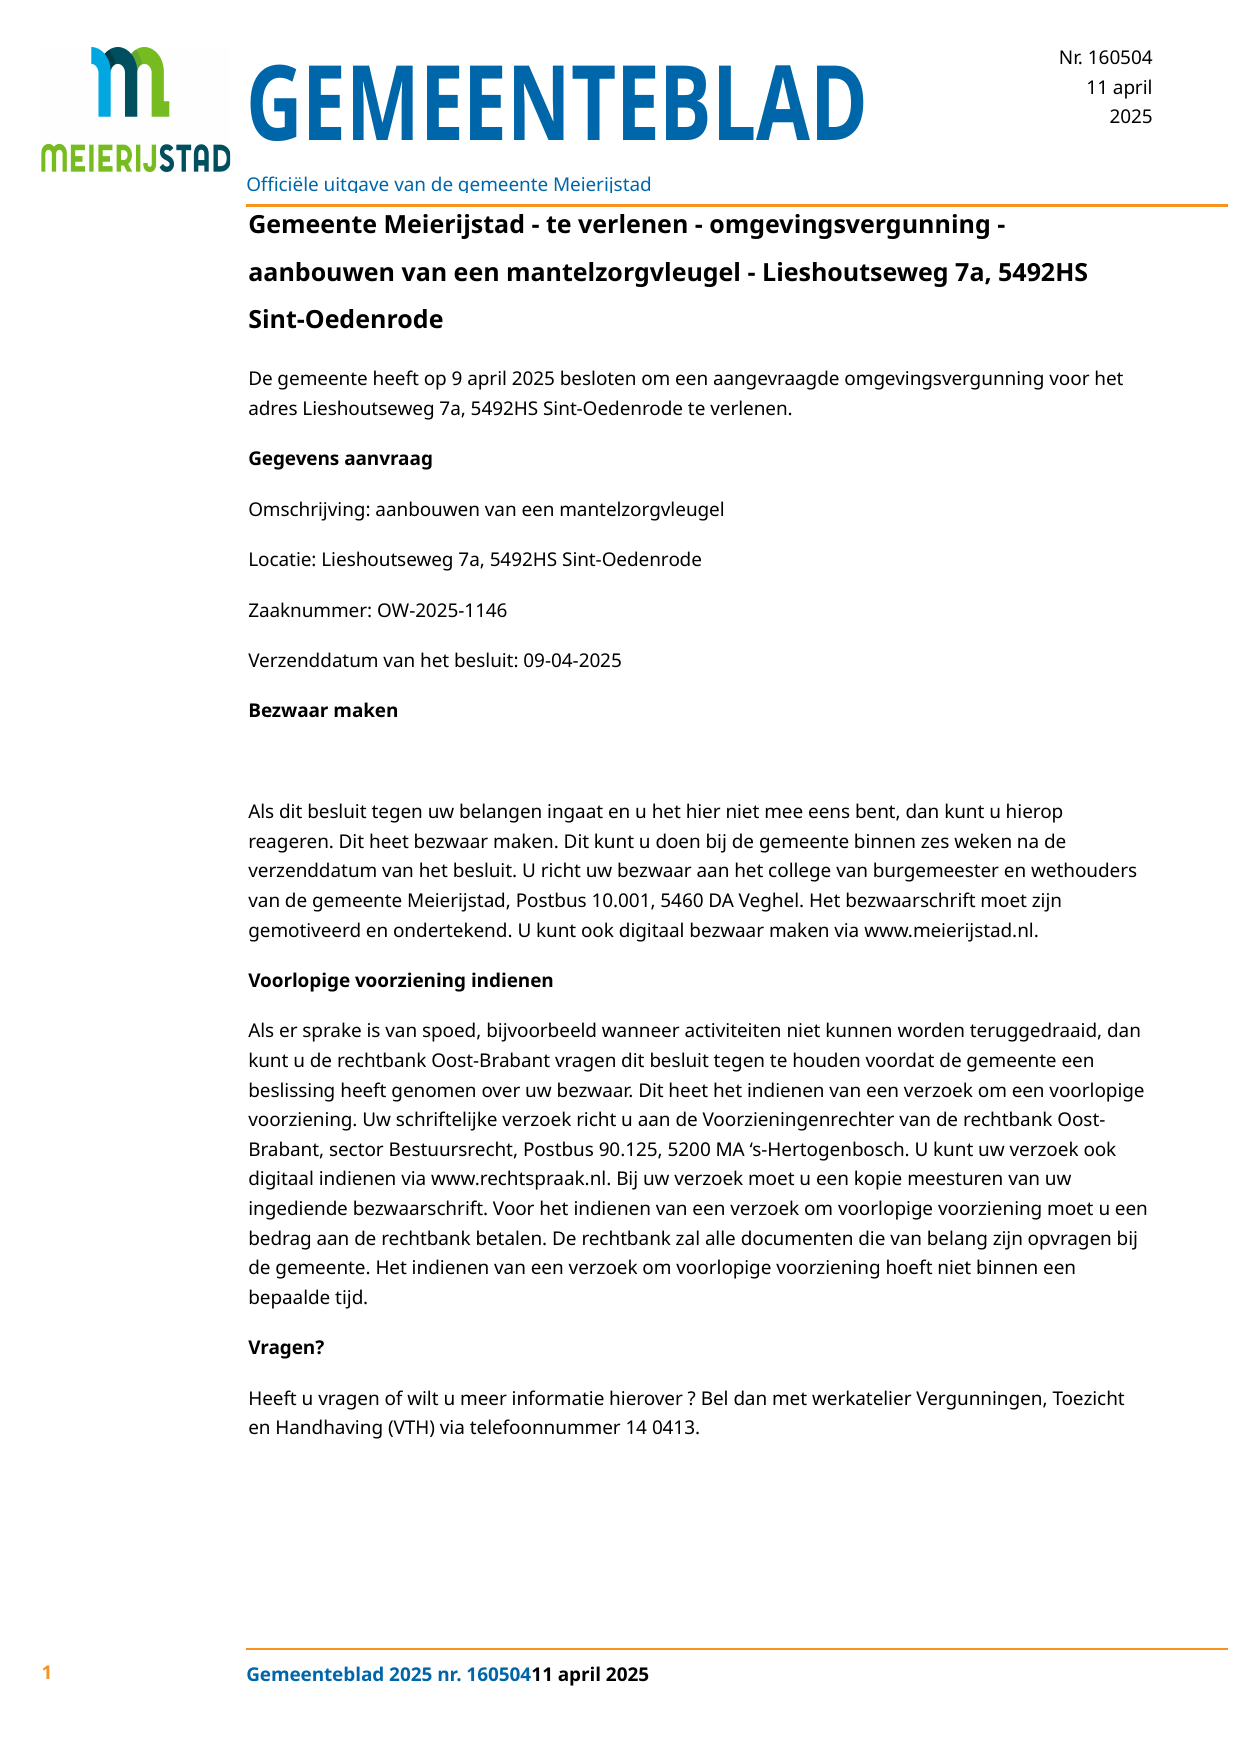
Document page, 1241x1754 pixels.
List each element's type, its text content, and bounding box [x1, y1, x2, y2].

text Gegevens aanvraag [248, 446, 1152, 471]
text Als dit besluit tegen uw belangen ingaat en u het hier niet mee eens bent, dan kunt u hierop reageren. Dit heet bezwaar maken. Dit kunt u doen bij de gemeente binnen zes weken na de verzenddatum van het besluit. U richt uw bezwaar aan het college van burgemeester en wethouders van de gemeente Meierijstad, Postbus 10.001, 5460 DA Veghel. Het bezwaarschrift moet zijn gemotiveerd en ondertekend. U kunt ook digitaal bezwaar maken via www.meierijstad.nl. [248, 798, 1152, 942]
text Als er sprake is van spoed, bijvoorbeeld wanneer activiteiten niet kunnen worden teruggedraaid, dan kunt u de rechtbank Oost-Brabant vragen dit besluit tegen te houden voordat de gemeente een beslissing heeft genomen over uw bezwaar. Dit heet het indienen van een verzoek om een voorlopige voorziening. Uw schriftelijke verzoek richt u aan de Voorzieningenrechter van de rechtbank Oost-Brabant, sector Bestuursrecht, Postbus 90.125, 5200 MA ‘s-Hertogenbosch. U kunt uw verzoek ook digitaal indienen via www.rechtspraak.nl. Bij uw verzoek moet u een kopie meesturen van uw ingediende bezwaarschrift. Voor het indienen van een verzoek om voorlopige voorziening moet u een bedrag aan de rechtbank betalen. De rechtbank zal alle documenten die van belang zijn opvragen bij de gemeente. Het indienen van een verzoek om voorlopige voorziening hoeft niet binnen een bepaalde tijd. [248, 1018, 1152, 1309]
text Gemeente Meierijstad - te verlenen - omgevingsvergunning - aanbouwen van een mantelzorgvleugel - Lieshoutseweg 7a, 5492HS Sint-Oedenrode [248, 207, 1152, 336]
picture [41, 47, 231, 172]
text Heeft u vragen of wilt u meer informatie hierover ? Bel dan met werkatelier Vergunningen, Toezicht en Handhaving (VTH) via telefoonnummer 14 0413. [248, 1385, 1152, 1440]
text Verzenddatum van het besluit: 09-04-2025 [248, 647, 1152, 673]
text Omschrijving: aanbouwen van een mantelzorgvleugel [248, 496, 1152, 522]
text Vragen? [248, 1334, 1152, 1360]
text Bezwaar maken [248, 698, 1152, 723]
text De gemeente heeft op 9 april 2025 besloten om een aangevraagde omgevingsvergunning voor het adres Lieshoutseweg 7a, 5492HS Sint-Oedenrode te verlenen. [248, 366, 1152, 421]
text Locatie: Lieshoutseweg 7a, 5492HS Sint-Oedenrode [248, 546, 1152, 572]
text Zaaknummer: OW-2025-1146 [248, 597, 1152, 622]
text Voorlopige voorziening indienen [248, 967, 1152, 993]
